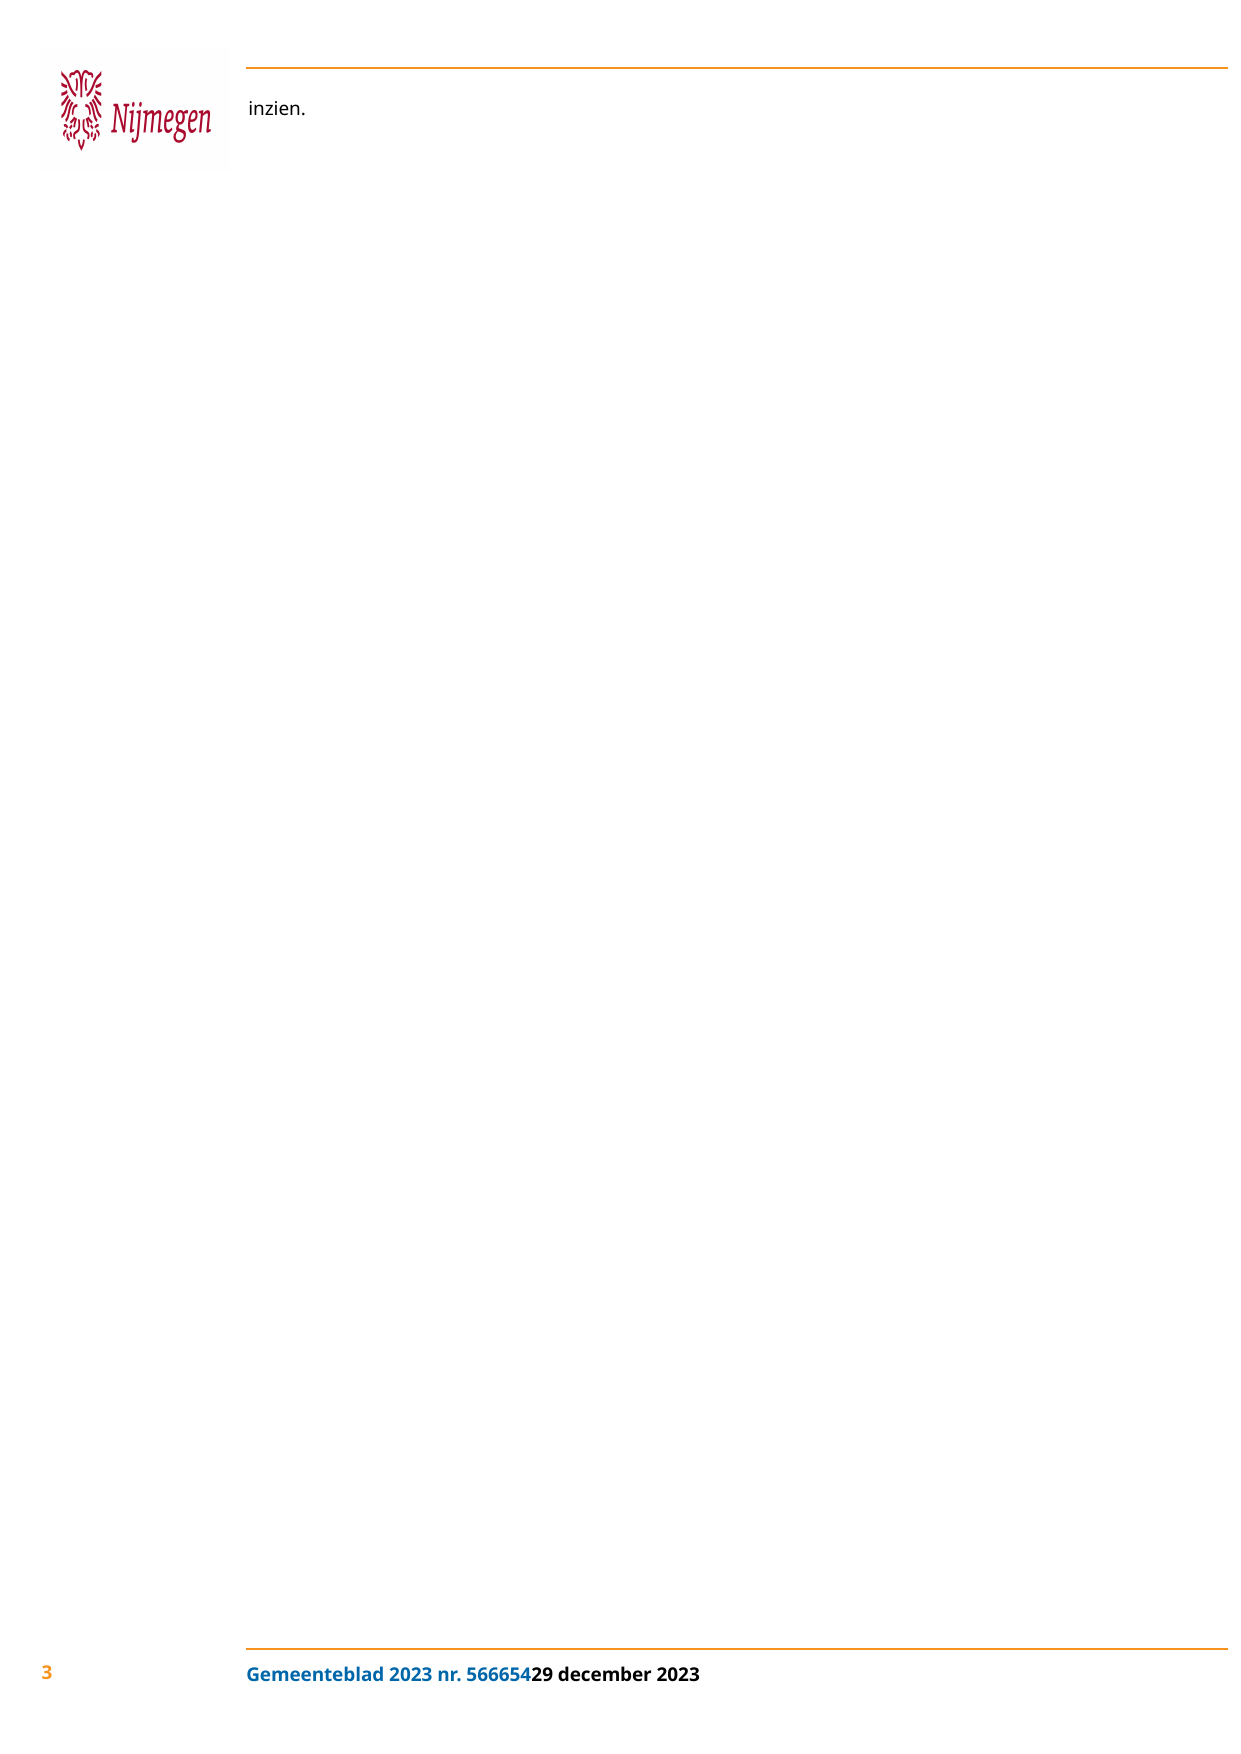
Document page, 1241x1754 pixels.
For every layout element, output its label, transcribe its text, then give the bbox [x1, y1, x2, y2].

picture [41, 47, 231, 172]
text inzien. [248, 95, 1152, 121]
